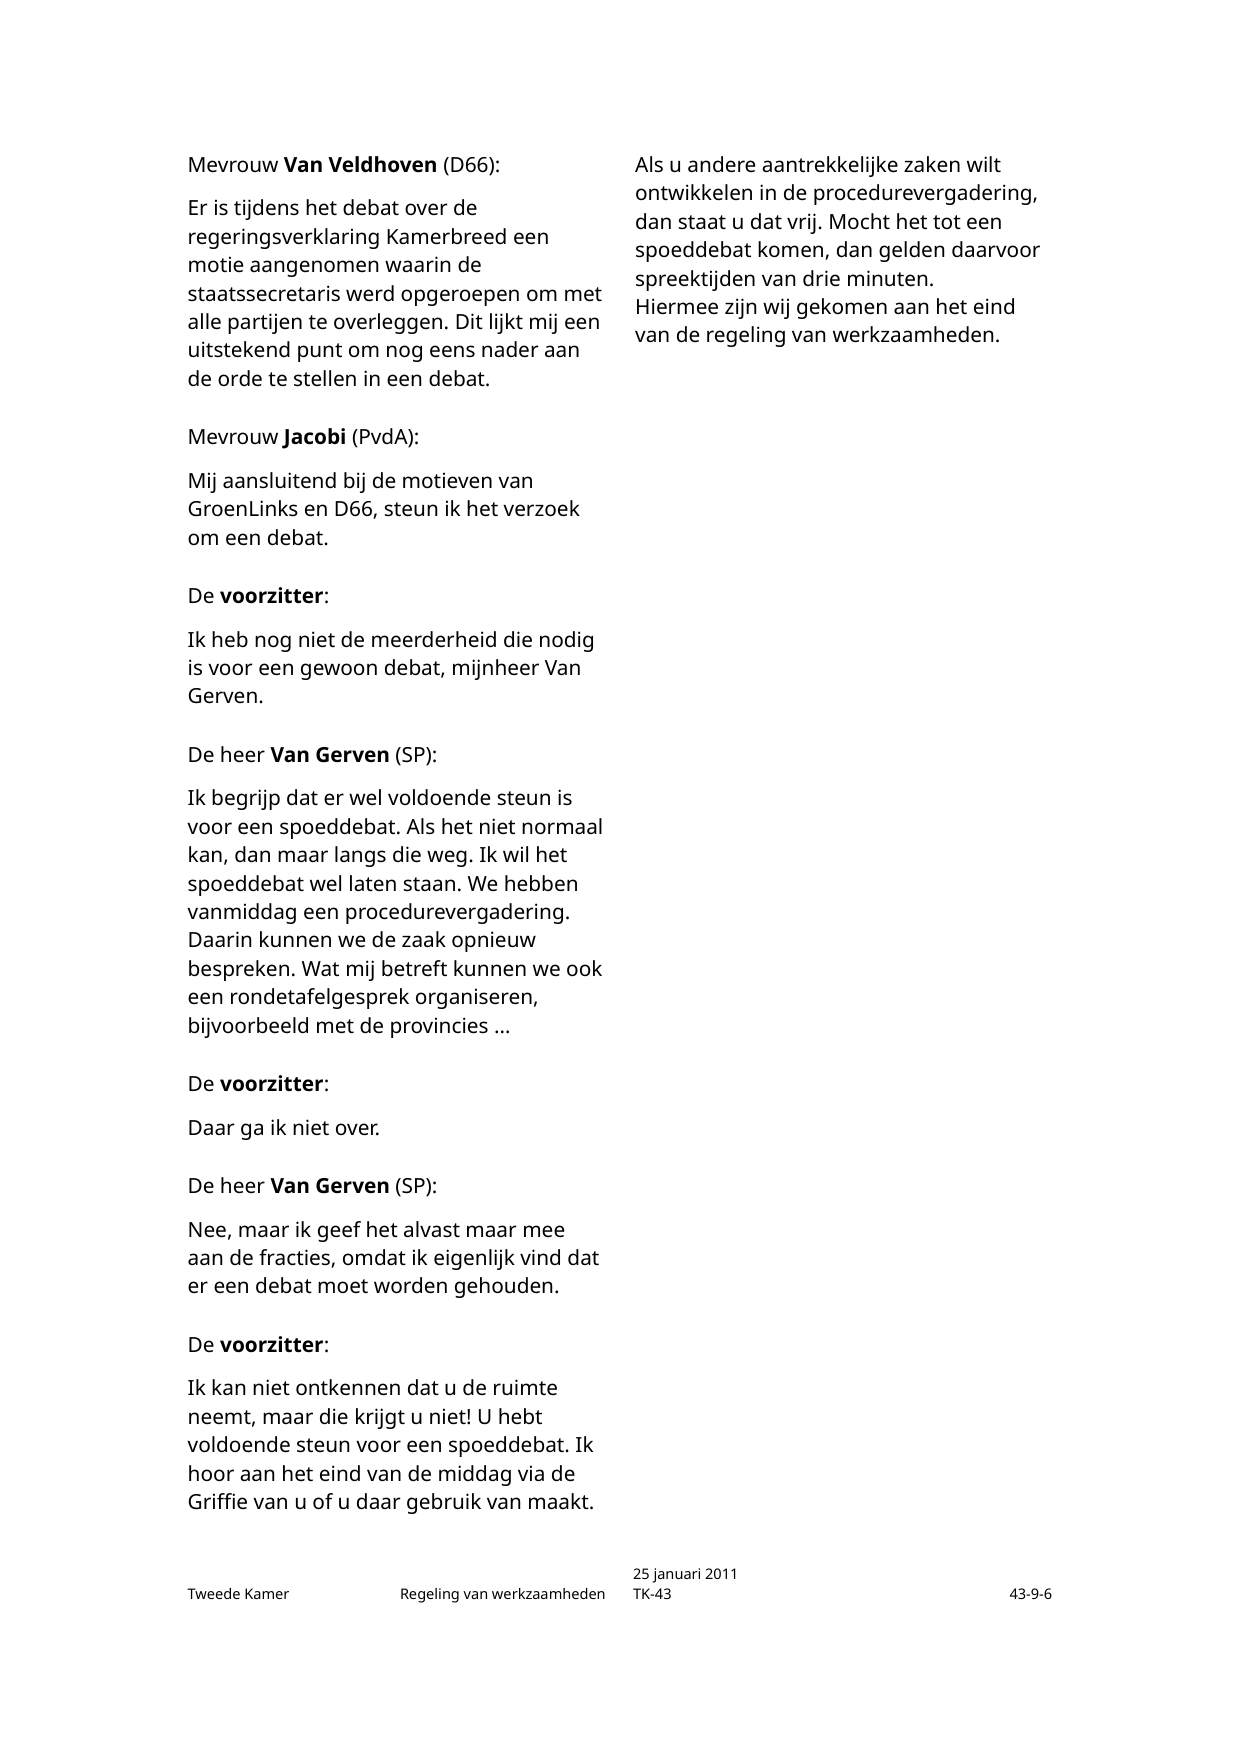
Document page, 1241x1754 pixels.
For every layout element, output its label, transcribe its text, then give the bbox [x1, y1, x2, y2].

text Er is tijdens het debat over de regeringsverklaring Kamerbreed een motie aangenomen waarin de staatssecretaris werd opgeroepen om met alle partijen te overleggen. Dit lijkt mij een uitstekend punt om nog eens nader aan de orde te stellen in een debat. [187, 193, 605, 392]
text De voorzitter: [187, 581, 605, 610]
text De voorzitter: [187, 1069, 605, 1098]
text Ik begrijp dat er wel voldoende steun is voor een spoeddebat. Als het niet normaal kan, dan maar langs die weg. Ik wil het spoeddebat wel laten staan. We hebben vanmiddag een procedurevergadering. Daarin kunnen we de zaak opnieuw bespreken. Wat mij betreft kunnen we ook een rondetafelgesprek organiseren, bijvoorbeeld met de provincies … [187, 783, 605, 1039]
text Mevrouw Van Veldhoven (D66): [187, 150, 605, 178]
text De heer Van Gerven (SP): [187, 1171, 605, 1200]
text De heer Van Gerven (SP): [187, 740, 605, 768]
text Mij aansluitend bij de motieven van GroenLinks en D66, steun ik het verzoek om een debat. [187, 466, 605, 551]
text Als u andere aantrekkelijke zaken wilt ontwikkelen in de procedurevergadering, dan staat u dat vrij. Mocht het tot een spoeddebat komen, dan gelden daarvoor spreektijden van drie minuten. [635, 150, 1053, 292]
text Nee, maar ik geef het alvast maar mee aan de fracties, omdat ik eigenlijk vind dat er een debat moet worden gehouden. [187, 1215, 605, 1300]
text Ik kan niet ontkennen dat u de ruimte neemt, maar die krijgt u niet! U hebt voldoende steun voor een spoeddebat. Ik hoor aan het eind van de middag via de Griffie van u of u daar gebruik van maakt. [187, 1373, 605, 1516]
text De voorzitter: [187, 1330, 605, 1358]
text Hiermee zijn wij gekomen aan het eind van de regeling van werkzaamheden. [635, 292, 1053, 349]
text Ik heb nog niet de meerderheid die nodig is voor een gewoon debat, mijnheer Van Gerven. [187, 625, 605, 710]
text Daar ga ik niet over. [187, 1113, 605, 1141]
text Mevrouw Jacobi (PvdA): [187, 422, 605, 451]
